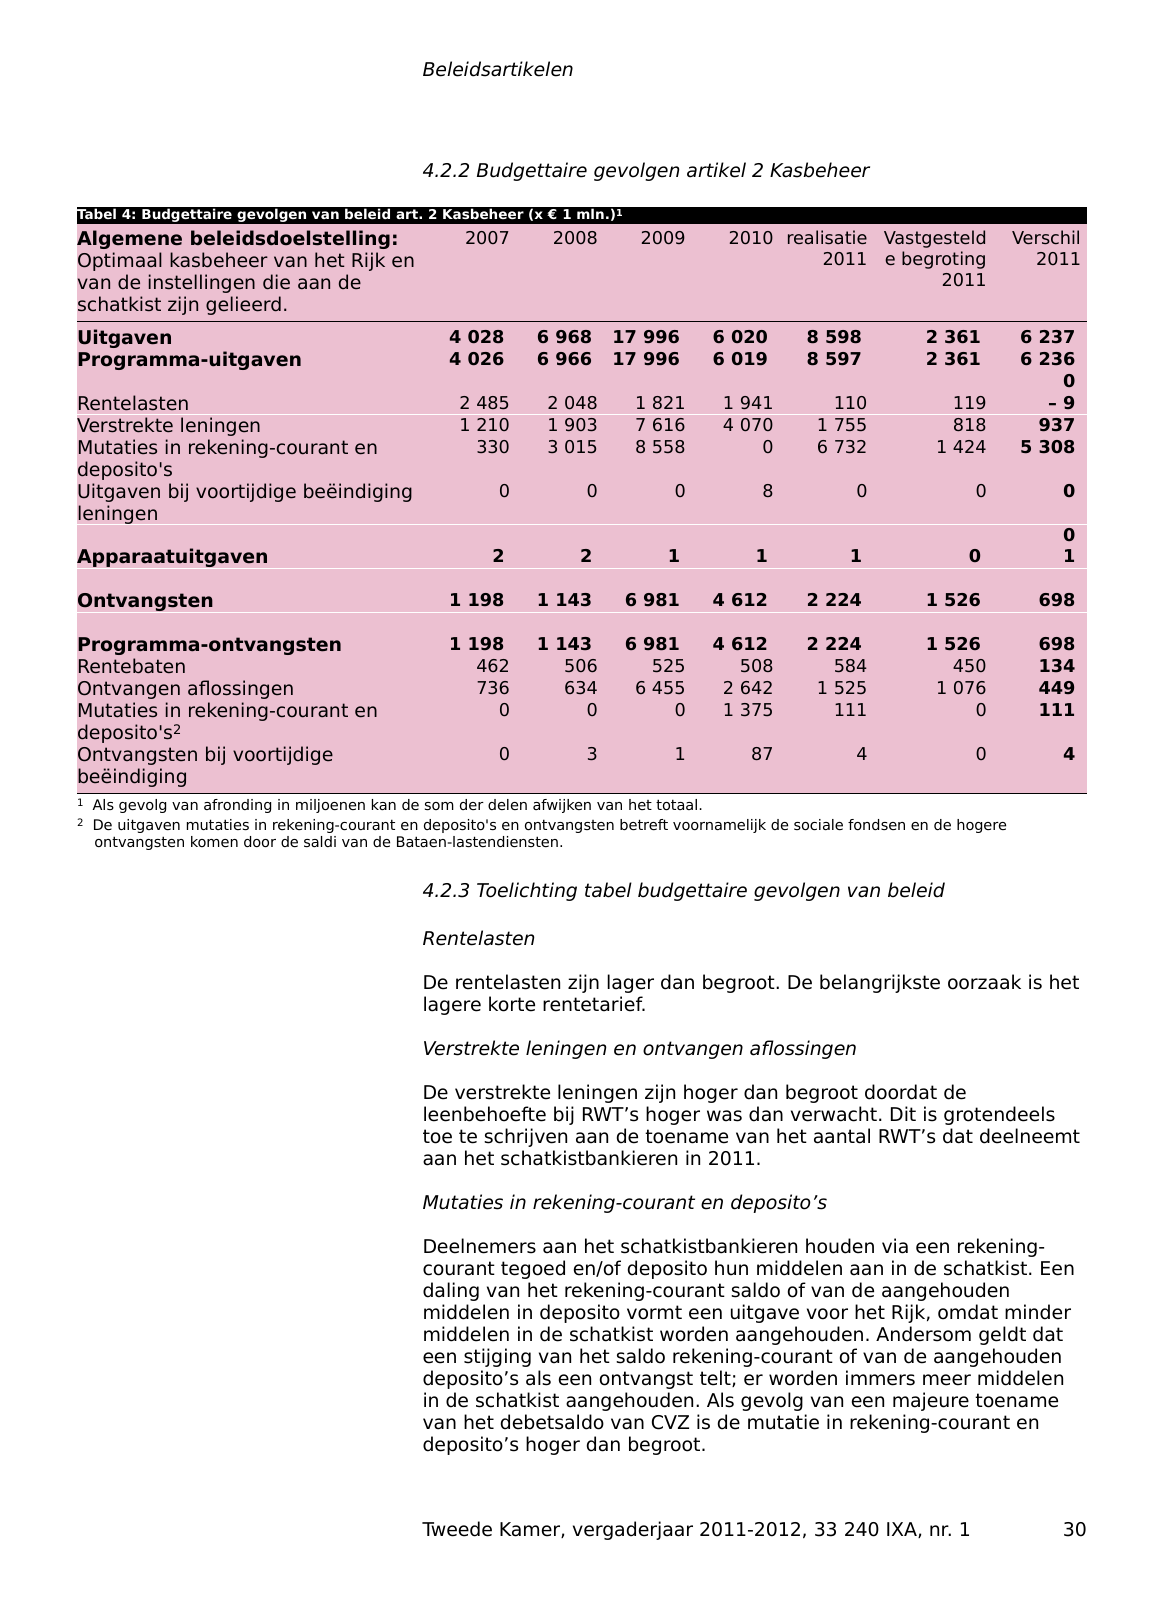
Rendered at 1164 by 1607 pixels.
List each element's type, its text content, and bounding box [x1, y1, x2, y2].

table_cell [779, 613, 873, 634]
table_cell Uitgaven bij voortijdige beëindiging leningen [77, 481, 428, 524]
table_cell Verschil 2011 [993, 224, 1087, 321]
table_cell [516, 371, 603, 393]
table_cell 6 236 [993, 349, 1087, 371]
table_cell 506 [516, 656, 603, 678]
table_cell [428, 371, 516, 393]
table_cell 2 048 [516, 393, 603, 414]
table_cell [691, 569, 779, 590]
table_cell Rentelasten [77, 393, 428, 414]
table_cell 4 028 [428, 322, 516, 349]
table_cell [604, 371, 691, 393]
table_cell Uitgaven [77, 322, 428, 349]
table_cell 6 968 [516, 322, 603, 349]
table_cell 17 996 [604, 349, 691, 371]
table_cell [516, 613, 603, 634]
table_cell 6 981 [604, 590, 691, 612]
table_cell 330 [428, 437, 516, 481]
table_cell Rentebaten [77, 656, 428, 678]
table_cell 1 903 [516, 415, 603, 437]
table_cell 2 224 [779, 590, 873, 612]
table_cell [873, 613, 992, 634]
table_cell [993, 613, 1087, 634]
table_cell [873, 525, 992, 546]
table_cell 4 612 [691, 590, 779, 612]
table_cell 0 [691, 437, 779, 481]
table_cell 1 143 [516, 634, 603, 656]
table_cell 6 732 [779, 437, 873, 481]
table_header Tabel 4: Budgettaire gevolgen van beleid art. 2 Kasbeheer (x € 1 mln.)1 [77, 207, 1087, 223]
subtitle 4.2.3 Toelichting tabel budgettaire gevolgen van beleid [422, 880, 1087, 902]
table_cell [604, 569, 691, 590]
table_cell 1 424 [873, 437, 992, 481]
table_cell 1 143 [516, 590, 603, 612]
table_cell 8 [691, 481, 779, 524]
table_cell 111 [779, 700, 873, 744]
table_cell 3 015 [516, 437, 603, 481]
table_cell 1 210 [428, 415, 516, 437]
table_cell 1 525 [779, 678, 873, 700]
table_cell Algemene beleidsdoelstelling: Optimaal kasbeheer van het Rijk en van de instellingen die aan de schatkist zijn gelieerd. [77, 224, 428, 321]
table_cell Mutaties in rekening-courant en deposito's2 [77, 700, 428, 744]
table_cell 698 [993, 634, 1087, 656]
table_cell 0 [993, 525, 1087, 546]
table_cell 2 [428, 546, 516, 568]
table_cell 462 [428, 656, 516, 678]
table_cell 134 [993, 656, 1087, 678]
table_cell 0 [873, 744, 992, 793]
table_cell [77, 525, 428, 546]
text Deelnemers aan het schatkistbankieren houden via een rekening-courant tegoed en/of deposito hun middelen aan in de schatkist. Een daling van het rekening-courant saldo of van de aangehouden middelen in deposito vormt een uitgave voor het Rijk, omdat minder middelen in de schatkist worden aangehouden. Andersom geldt dat een stijging van het saldo rekening-courant of van de aangehouden deposito’s als een ontvangst telt; er worden immers meer middelen in de schatkist aangehouden. Als gevolg van een majeure toename van het debetsaldo van CVZ is de mutatie in rekening-courant en deposito’s hoger dan begroot. [422, 1236, 1087, 1456]
table_cell 6 237 [993, 322, 1087, 349]
text De rentelasten zijn lager dan begroot. De belangrijkste oorzaak is het lagere korte rentetarief. [422, 972, 1087, 1016]
table_cell 110 [779, 393, 873, 414]
table_cell 584 [779, 656, 873, 678]
table_cell [516, 525, 603, 546]
table_cell [77, 613, 428, 634]
table_cell 0 [428, 744, 516, 793]
table_cell Verstrekte leningen [77, 415, 428, 437]
table_cell 0 [604, 700, 691, 744]
table_cell 2 361 [873, 349, 992, 371]
table_cell 0 [604, 481, 691, 524]
table_cell [779, 569, 873, 590]
table_cell 4 [993, 744, 1087, 793]
subtitle Verstrekte leningen en ontvangen aflossingen [422, 1038, 1087, 1060]
table_cell 3 [516, 744, 603, 793]
table_cell 1 [993, 546, 1087, 568]
table_cell 8 558 [604, 437, 691, 481]
table_cell 2 224 [779, 634, 873, 656]
table_cell 1 076 [873, 678, 992, 700]
table_cell 119 [873, 393, 992, 414]
table_cell 6 455 [604, 678, 691, 700]
table_cell 0 [516, 481, 603, 524]
table_cell 1 526 [873, 590, 992, 612]
table_cell Ontvangsten [77, 590, 428, 612]
text De verstrekte leningen zijn hoger dan begroot doordat de leenbehoefte bij RWT’s hoger was dan verwacht. Dit is grotendeels toe te schrijven aan de toename van het aantal RWT’s dat deelneemt aan het schatkistbankieren in 2011. [422, 1082, 1087, 1170]
table_cell – 9 [993, 393, 1087, 414]
table_cell 6 020 [691, 322, 779, 349]
table_cell 0 [993, 371, 1087, 393]
table_cell 1 526 [873, 634, 992, 656]
table_cell 0 [873, 481, 992, 524]
table_cell 1 [779, 546, 873, 568]
table_cell 1 [604, 546, 691, 568]
table_cell 2 642 [691, 678, 779, 700]
table_cell [691, 613, 779, 634]
table_cell [873, 569, 992, 590]
table_cell 4 026 [428, 349, 516, 371]
table_cell 736 [428, 678, 516, 700]
table_cell [77, 569, 428, 590]
table_cell 5 308 [993, 437, 1087, 481]
table_cell 698 [993, 590, 1087, 612]
table_cell 111 [993, 700, 1087, 744]
table_cell 937 [993, 415, 1087, 437]
table_cell 0 [873, 700, 992, 744]
table_cell 1 198 [428, 590, 516, 612]
table_cell 0 [779, 481, 873, 524]
table_cell 449 [993, 678, 1087, 700]
table_cell [779, 525, 873, 546]
table_cell Mutaties in rekening-courant en deposito's [77, 437, 428, 481]
table_cell 4 070 [691, 415, 779, 437]
table_cell 7 616 [604, 415, 691, 437]
table_cell 4 [779, 744, 873, 793]
subtitle Mutaties in rekening-courant en deposito’s [422, 1192, 1087, 1214]
table_cell Vastgestelde begroting 2011 [873, 224, 992, 321]
table_cell 8 598 [779, 322, 873, 349]
table_cell 525 [604, 656, 691, 678]
table_cell [604, 525, 691, 546]
table_cell [428, 569, 516, 590]
table_cell [516, 569, 603, 590]
table_cell 1 941 [691, 393, 779, 414]
table_cell 1 [604, 744, 691, 793]
table_cell 2009 [604, 224, 691, 321]
table_cell 2008 [516, 224, 603, 321]
table_cell [428, 525, 516, 546]
table_cell [691, 371, 779, 393]
table_cell 508 [691, 656, 779, 678]
table_cell realisatie 2011 [779, 224, 873, 321]
table_cell 818 [873, 415, 992, 437]
table_cell [691, 525, 779, 546]
table_cell 8 597 [779, 349, 873, 371]
table_cell 2007 [428, 224, 516, 321]
table_cell Ontvangsten bij voortijdige beëindiging [77, 744, 428, 793]
table_cell 1 198 [428, 634, 516, 656]
table_cell 0 [993, 481, 1087, 524]
table_cell [779, 371, 873, 393]
table_cell 87 [691, 744, 779, 793]
table_cell Programma-ontvangsten [77, 634, 428, 656]
table_cell Apparaatuitgaven [77, 546, 428, 568]
table_cell 1 Als gevolg van afronding in miljoenen kan de som der delen afwijken van het totaal. 2 De uitgaven mutaties in rekening-courant en deposito's en ontvangsten betreft voornamelijk de sociale fondsen en de hogere ontvangsten komen door de saldi van de Bataen-lastendiensten. [77, 794, 1087, 850]
table_cell 0 [873, 546, 992, 568]
table_cell [428, 613, 516, 634]
table_cell 6 981 [604, 634, 691, 656]
subtitle 4.2.2 Budgettaire gevolgen artikel 2 Kasbeheer [422, 160, 1087, 182]
table_cell [77, 371, 428, 393]
table_cell 6 966 [516, 349, 603, 371]
table_cell 0 [516, 700, 603, 744]
table_cell 2 485 [428, 393, 516, 414]
table_cell 2 361 [873, 322, 992, 349]
table_cell [873, 371, 992, 393]
table_cell Programma-uitgaven [77, 349, 428, 371]
table_cell [604, 613, 691, 634]
table_cell 2 [516, 546, 603, 568]
table_cell 6 019 [691, 349, 779, 371]
subtitle Rentelasten [422, 927, 1087, 949]
table_cell 4 612 [691, 634, 779, 656]
table_cell [993, 569, 1087, 590]
table_cell 1 821 [604, 393, 691, 414]
table_cell 0 [428, 700, 516, 744]
table_cell 1 755 [779, 415, 873, 437]
table_cell 17 996 [604, 322, 691, 349]
table_cell Ontvangen aflossingen [77, 678, 428, 700]
table_cell 1 [691, 546, 779, 568]
table_cell 634 [516, 678, 603, 700]
table_cell 450 [873, 656, 992, 678]
table_cell 2010 [691, 224, 779, 321]
table_cell 0 [428, 481, 516, 524]
table_cell 1 375 [691, 700, 779, 744]
